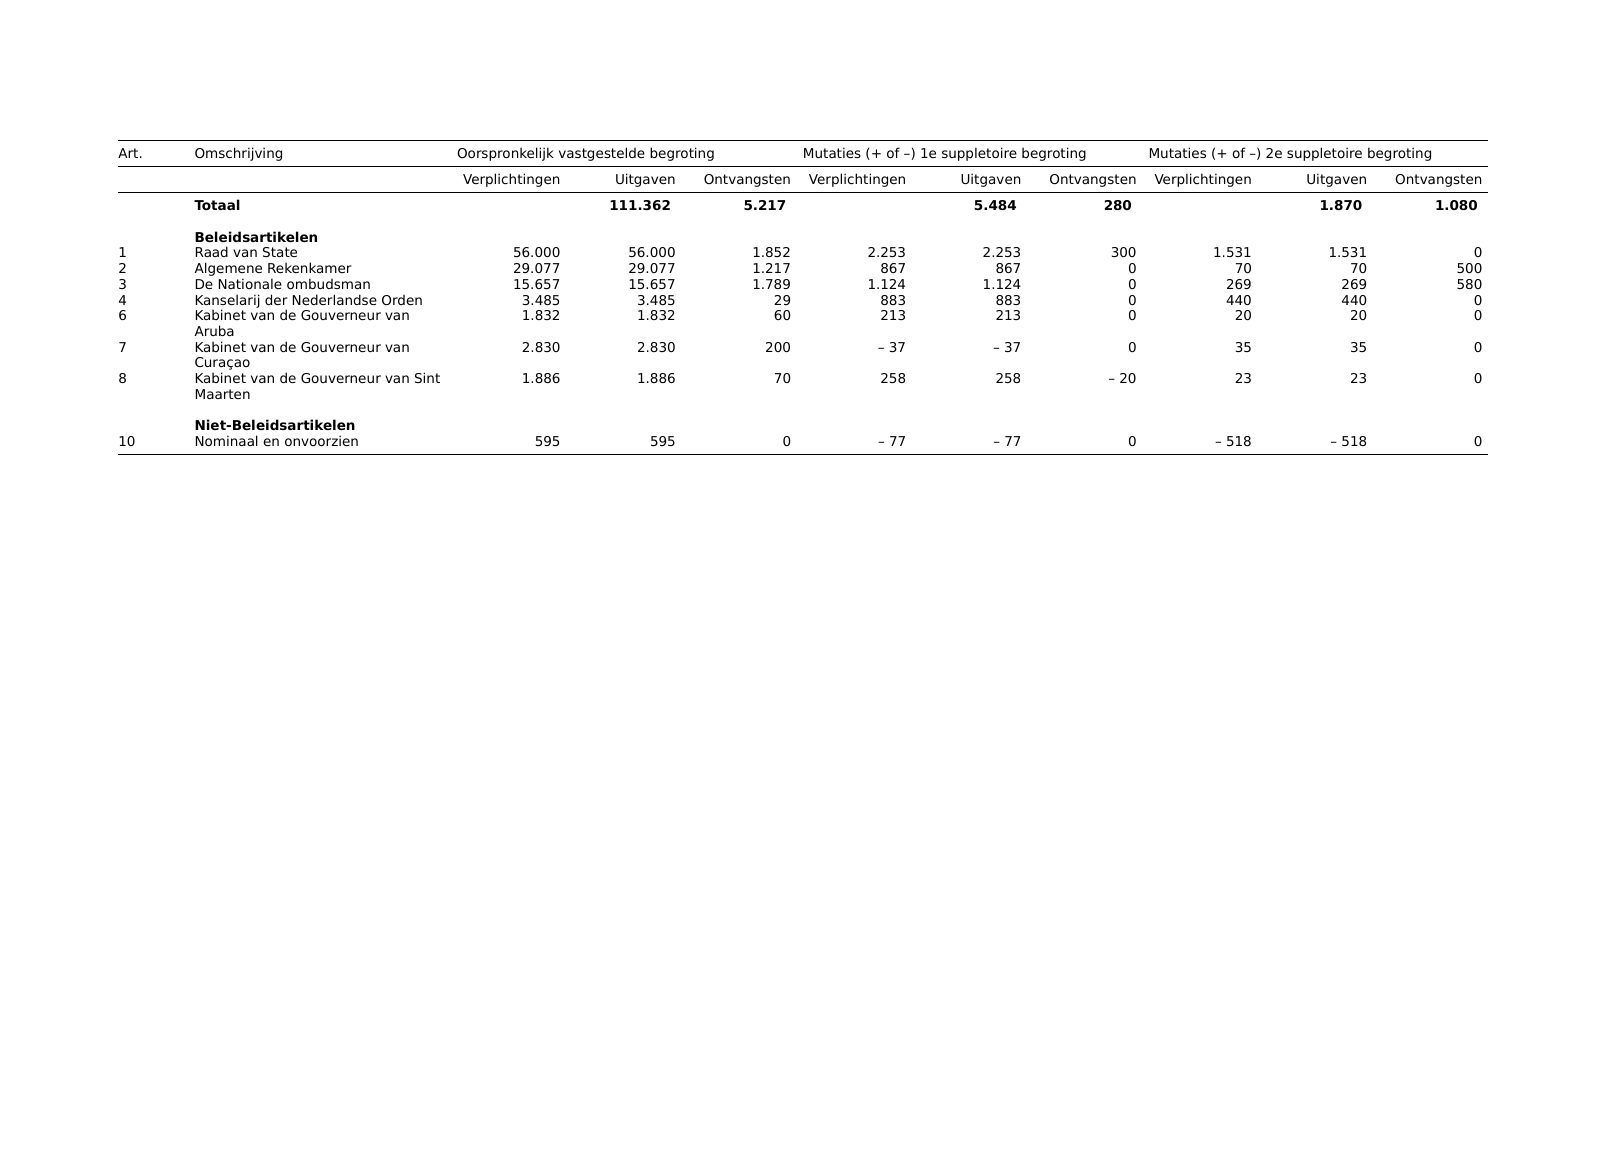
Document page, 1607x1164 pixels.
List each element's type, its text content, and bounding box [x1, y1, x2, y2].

table_cell 867 [797, 261, 912, 277]
table_cell [1258, 230, 1373, 245]
table_cell [118, 167, 188, 192]
table_cell 70 [1258, 261, 1373, 277]
table_header Mutaties (+ of –) 2e suppletoire begroting [1142, 141, 1488, 166]
table_cell 1.124 [797, 277, 912, 292]
table_cell 8 [118, 371, 188, 402]
table_cell – 518 [1142, 434, 1257, 454]
table_cell Uitgaven [912, 167, 1027, 192]
table_cell 70 [681, 371, 797, 402]
table_cell 213 [912, 308, 1027, 339]
table_cell 0 [1373, 371, 1488, 402]
table_header Omschrijving [189, 141, 451, 166]
table_cell Raad van State [189, 245, 451, 261]
table_cell 5.217 [681, 193, 797, 214]
table_cell [1027, 403, 1142, 418]
table_cell Kabinet van de Gouverneur van Curaçao [189, 340, 451, 371]
table_cell 0 [1027, 261, 1142, 277]
table_cell 1.870 [1258, 193, 1373, 214]
table_cell [1373, 214, 1488, 229]
table_cell 2.253 [912, 245, 1027, 261]
table_cell 2.253 [797, 245, 912, 261]
table_cell [118, 214, 188, 229]
table_cell 1.531 [1142, 245, 1257, 261]
table_cell [566, 230, 681, 245]
table_cell 1.789 [681, 277, 797, 292]
table_cell [118, 418, 188, 434]
table_cell 3.485 [566, 293, 681, 308]
table_cell [797, 418, 912, 434]
table_cell – 518 [1258, 434, 1373, 454]
table_cell 23 [1142, 371, 1257, 402]
table_cell [1142, 214, 1257, 229]
table_cell 20 [1142, 308, 1257, 339]
table_cell 0 [1373, 308, 1488, 339]
table_cell [451, 403, 566, 418]
table_cell [797, 230, 912, 245]
table_cell [912, 214, 1027, 229]
table_header Oorspronkelijk vastgestelde begroting [451, 141, 797, 166]
table_cell 0 [1027, 293, 1142, 308]
table_cell 5.484 [912, 193, 1027, 214]
table_cell Nominaal en onvoorzien [189, 434, 451, 454]
table_cell [566, 403, 681, 418]
table_cell [1258, 418, 1373, 434]
table_cell 1.217 [681, 261, 797, 277]
table_cell 269 [1258, 277, 1373, 292]
table_cell – 37 [912, 340, 1027, 371]
table_cell Kabinet van de Gouverneur van Sint Maarten [189, 371, 451, 402]
table_cell 0 [1373, 293, 1488, 308]
table_cell [1373, 230, 1488, 245]
table_cell 20 [1258, 308, 1373, 339]
table_cell Beleidsartikelen [189, 230, 451, 245]
table_cell 883 [912, 293, 1027, 308]
table_cell 3.485 [451, 293, 566, 308]
table_cell 2.830 [451, 340, 566, 371]
table_cell 867 [912, 261, 1027, 277]
table_cell [797, 193, 912, 214]
table_cell [1258, 403, 1373, 418]
table_cell 0 [1027, 277, 1142, 292]
table_cell 0 [681, 434, 797, 454]
table_cell Verplichtingen [797, 167, 912, 192]
table_cell [451, 214, 566, 229]
table_cell Niet-Beleidsartikelen [189, 418, 451, 434]
table_cell 300 [1027, 245, 1142, 261]
table_cell 60 [681, 308, 797, 339]
table_cell 213 [797, 308, 912, 339]
table_cell [189, 214, 451, 229]
table_cell [1142, 418, 1257, 434]
table_cell 0 [1373, 340, 1488, 371]
table_cell Verplichtingen [1142, 167, 1257, 192]
table_cell 1.832 [566, 308, 681, 339]
table_cell [189, 167, 451, 192]
table_cell – 37 [797, 340, 912, 371]
table_cell [1373, 418, 1488, 434]
table_cell 70 [1142, 261, 1257, 277]
table_cell Kabinet van de Gouverneur van Aruba [189, 308, 451, 339]
table_cell 35 [1258, 340, 1373, 371]
table_cell 29.077 [451, 261, 566, 277]
table_cell 4 [118, 293, 188, 308]
table_cell [797, 214, 912, 229]
table_cell Ontvangsten [1027, 167, 1142, 192]
table_cell [681, 403, 797, 418]
table_cell [797, 403, 912, 418]
table_cell 15.657 [451, 277, 566, 292]
table_cell – 77 [912, 434, 1027, 454]
table_cell 6 [118, 308, 188, 339]
table_cell [1373, 403, 1488, 418]
table_cell – 77 [797, 434, 912, 454]
table_cell [1027, 418, 1142, 434]
table_cell 15.657 [566, 277, 681, 292]
table_cell 1.832 [451, 308, 566, 339]
table_cell 0 [1027, 434, 1142, 454]
table_cell 1 [118, 245, 188, 261]
table_cell Kanselarij der Nederlandse Orden [189, 293, 451, 308]
table_cell 269 [1142, 277, 1257, 292]
table_cell [451, 193, 566, 214]
table_cell 1.852 [681, 245, 797, 261]
table_cell [912, 230, 1027, 245]
table_cell 595 [451, 434, 566, 454]
table_cell 2 [118, 261, 188, 277]
table_cell 1.531 [1258, 245, 1373, 261]
table_cell 0 [1027, 340, 1142, 371]
table_header Mutaties (+ of –) 1e suppletoire begroting [797, 141, 1142, 166]
table_cell Ontvangsten [1373, 167, 1488, 192]
table_cell [681, 230, 797, 245]
table_cell 2.830 [566, 340, 681, 371]
table_cell [189, 403, 451, 418]
table_cell 1.124 [912, 277, 1027, 292]
table_cell 23 [1258, 371, 1373, 402]
table_cell 29.077 [566, 261, 681, 277]
table_cell Ontvangsten [681, 167, 797, 192]
table_cell [681, 214, 797, 229]
table_header Art. [118, 141, 188, 166]
table_cell [1142, 230, 1257, 245]
table_cell [1142, 403, 1257, 418]
table_cell 10 [118, 434, 188, 454]
table_cell 0 [1373, 245, 1488, 261]
table_cell Uitgaven [1258, 167, 1373, 192]
table_cell 35 [1142, 340, 1257, 371]
table_cell 56.000 [566, 245, 681, 261]
table_cell 440 [1258, 293, 1373, 308]
table_cell [566, 418, 681, 434]
table_cell [912, 418, 1027, 434]
table_cell [118, 193, 188, 214]
table_cell Totaal [189, 193, 451, 214]
table_cell De Nationale ombudsman [189, 277, 451, 292]
table_cell 111.362 [566, 193, 681, 214]
table_cell 1.886 [566, 371, 681, 402]
table_cell 883 [797, 293, 912, 308]
table_cell 1.080 [1373, 193, 1488, 214]
table_cell [566, 214, 681, 229]
table_cell [912, 403, 1027, 418]
table_cell [118, 230, 188, 245]
table_cell 280 [1027, 193, 1142, 214]
table_cell 0 [1027, 308, 1142, 339]
table_cell 7 [118, 340, 188, 371]
table_cell 258 [912, 371, 1027, 402]
table_cell 0 [1373, 434, 1488, 454]
table_cell [118, 403, 188, 418]
table_cell 595 [566, 434, 681, 454]
table_cell 1.886 [451, 371, 566, 402]
table_cell 440 [1142, 293, 1257, 308]
table_cell 500 [1373, 261, 1488, 277]
table_cell [451, 418, 566, 434]
table_cell Uitgaven [566, 167, 681, 192]
table_cell – 20 [1027, 371, 1142, 402]
table_cell [1142, 193, 1257, 214]
table_cell [451, 230, 566, 245]
table_cell 3 [118, 277, 188, 292]
table_cell [1258, 214, 1373, 229]
table_cell [681, 418, 797, 434]
table_cell 200 [681, 340, 797, 371]
table_cell 29 [681, 293, 797, 308]
table_cell Verplichtingen [451, 167, 566, 192]
table_cell [1027, 230, 1142, 245]
table_cell 258 [797, 371, 912, 402]
table_cell 580 [1373, 277, 1488, 292]
table_cell [1027, 214, 1142, 229]
table_cell Algemene Rekenkamer [189, 261, 451, 277]
table_cell 56.000 [451, 245, 566, 261]
